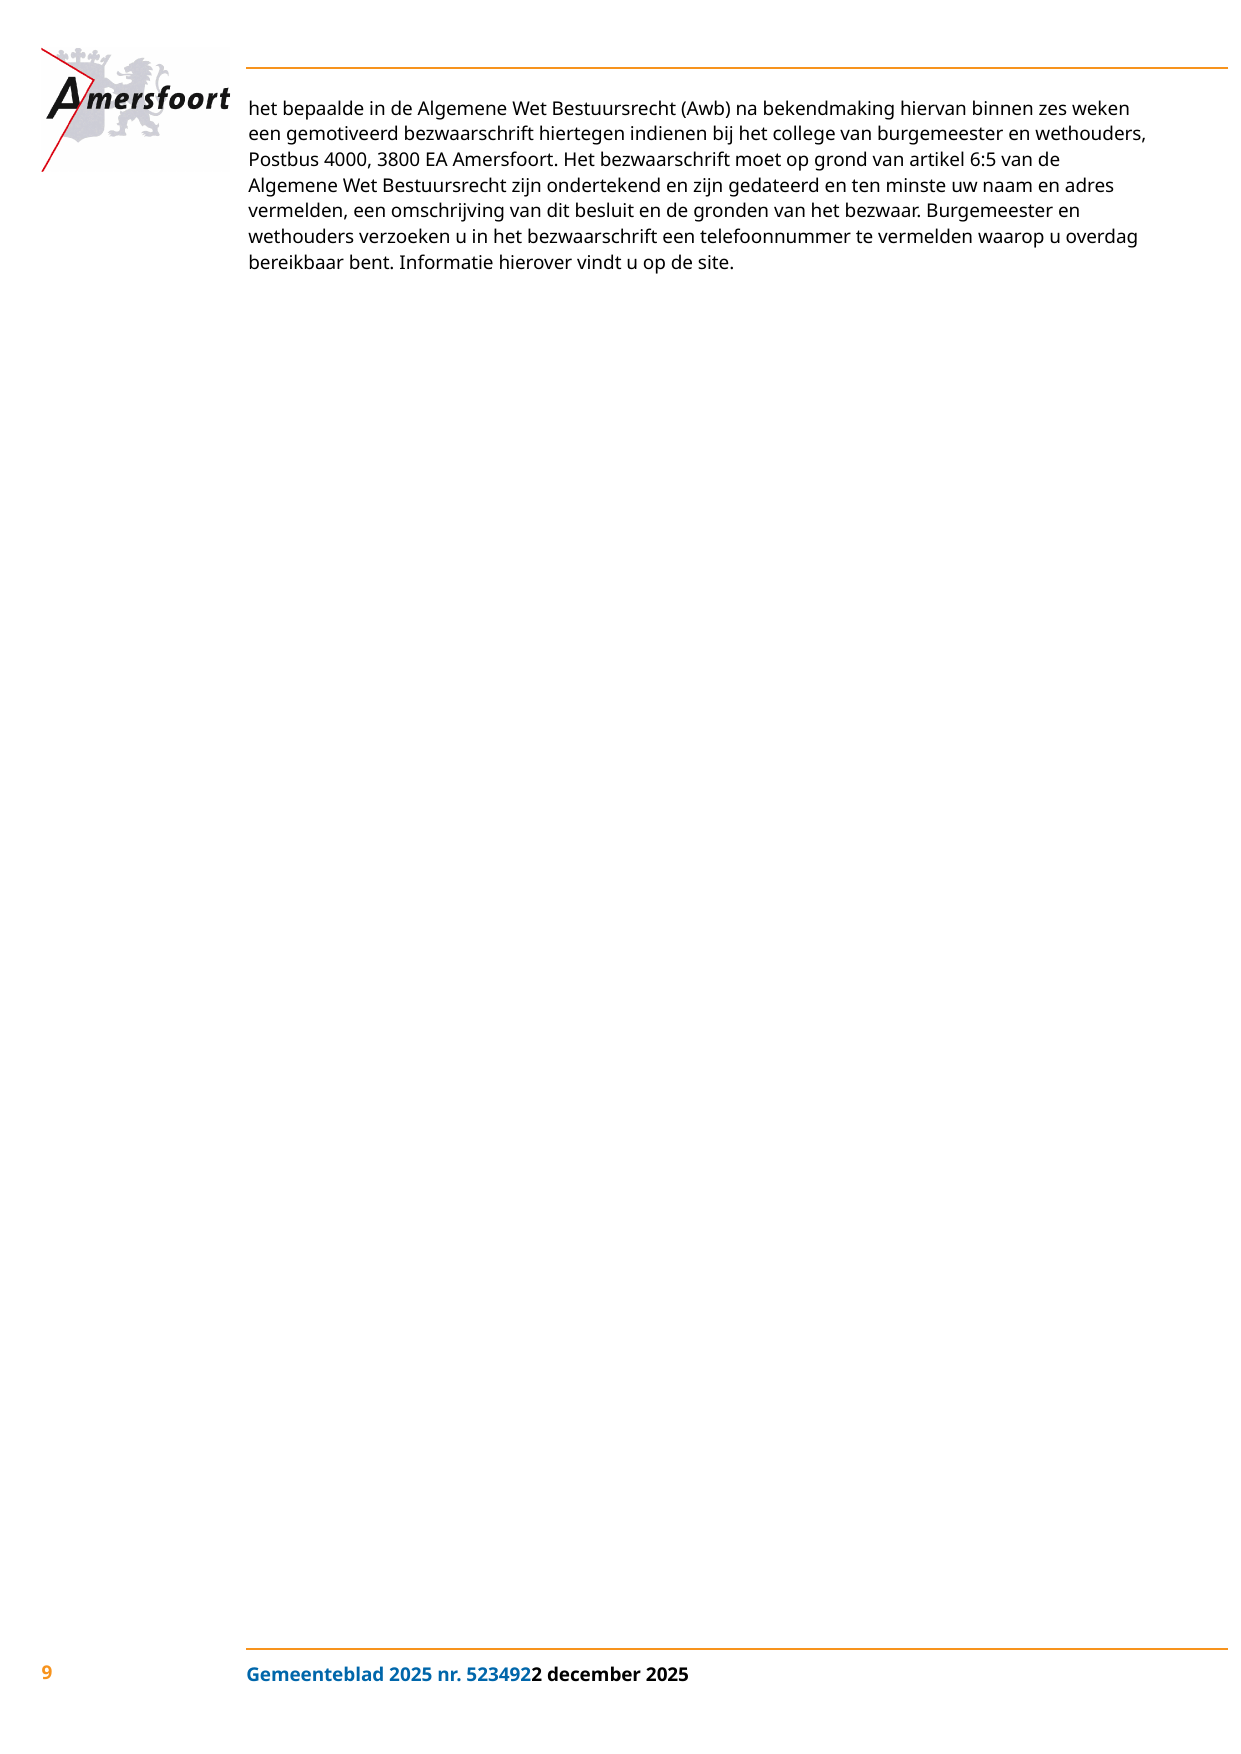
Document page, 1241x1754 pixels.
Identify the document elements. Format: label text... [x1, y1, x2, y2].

text het bepaalde in de Algemene Wet Bestuursrecht (Awb) na bekendmaking hiervan binnen zes weken een gemotiveerd bezwaarschrift hiertegen indienen bij het college van burgemeester en wethouders, Postbus 4000, 3800 EA Amersfoort. Het bezwaarschrift moet op grond van artikel 6:5 van de Algemene Wet Bestuursrecht zijn ondertekend en zijn gedateerd en ten minste uw naam en adres vermelden, een omschrijving van dit besluit en de gronden van het bezwaar. Burgemeester en wethouders verzoeken u in het bezwaarschrift een telefoonnummer te vermelden waarop u overdag bereikbaar bent. Informatie hierover vindt u op de site. [248, 95, 1152, 275]
picture [41, 47, 231, 172]
